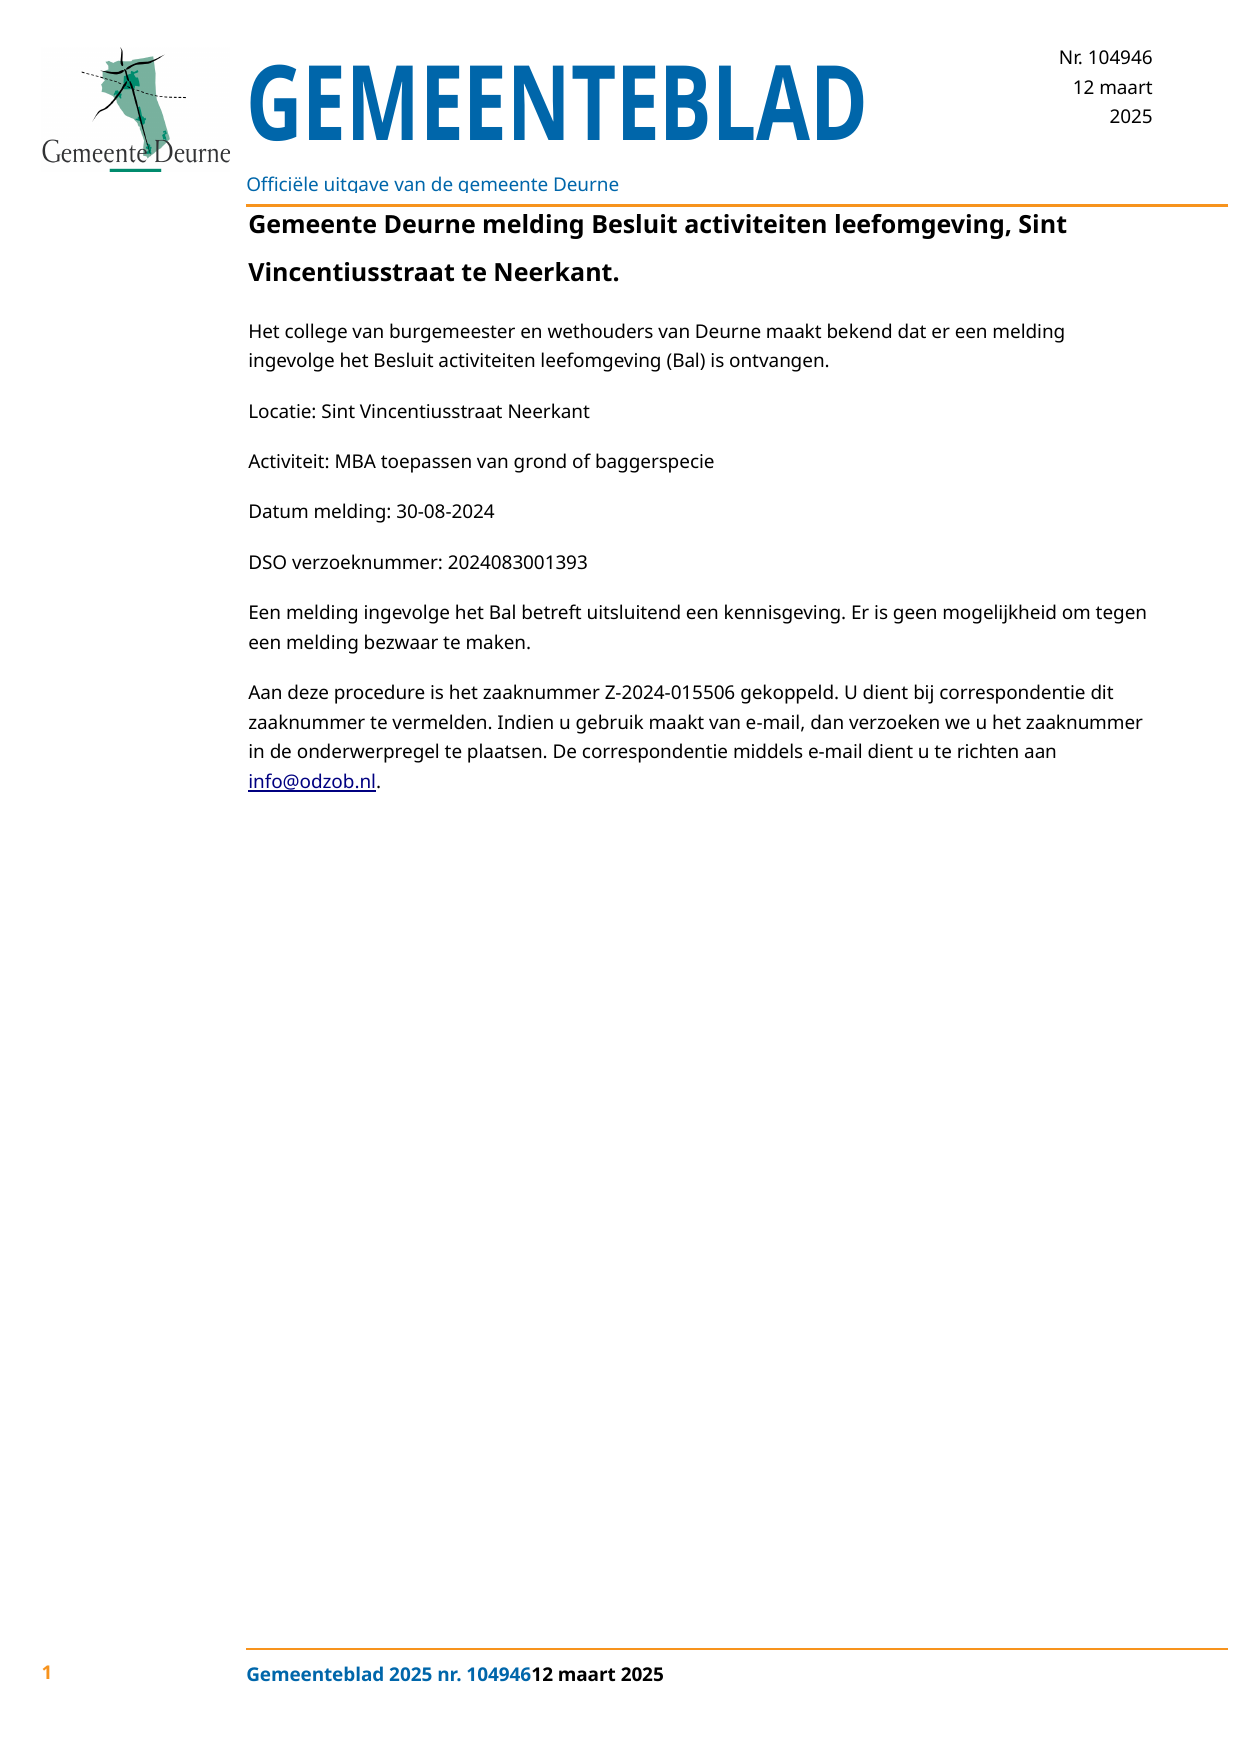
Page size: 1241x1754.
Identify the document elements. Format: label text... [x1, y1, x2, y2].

text Locatie: Sint Vincentiusstraat Neerkant [248, 398, 1152, 424]
text DSO verzoeknummer: 2024083001393 [248, 549, 1152, 575]
text Het college van burgemeester en wethouders van Deurne maakt bekend dat er een melding ingevolge het Besluit activiteiten leefomgeving (Bal) is ontvangen. [248, 318, 1152, 373]
text Datum melding: 30-08-2024 [248, 499, 1152, 524]
picture [41, 47, 231, 172]
text Aan deze procedure is het zaaknummer Z-2024-015506 gekoppeld. U dient bij correspondentie dit zaaknummer te vermelden. Indien u gebruik maakt van e-mail, dan verzoeken we u het zaaknummer in de onderwerpregel te plaatsen. De correspondentie middels e-mail dient u te richten aan info@odzob.nl. [248, 679, 1152, 794]
text Gemeente Deurne melding Besluit activiteiten leefomgeving, Sint Vincentiusstraat te Neerkant. [248, 207, 1152, 288]
text Een melding ingevolge het Bal betreft uitsluitend een kennisgeving. Er is geen mogelijkheid om tegen een melding bezwaar te maken. [248, 599, 1152, 655]
text Activiteit: MBA toepassen van grond of baggerspecie [248, 448, 1152, 474]
